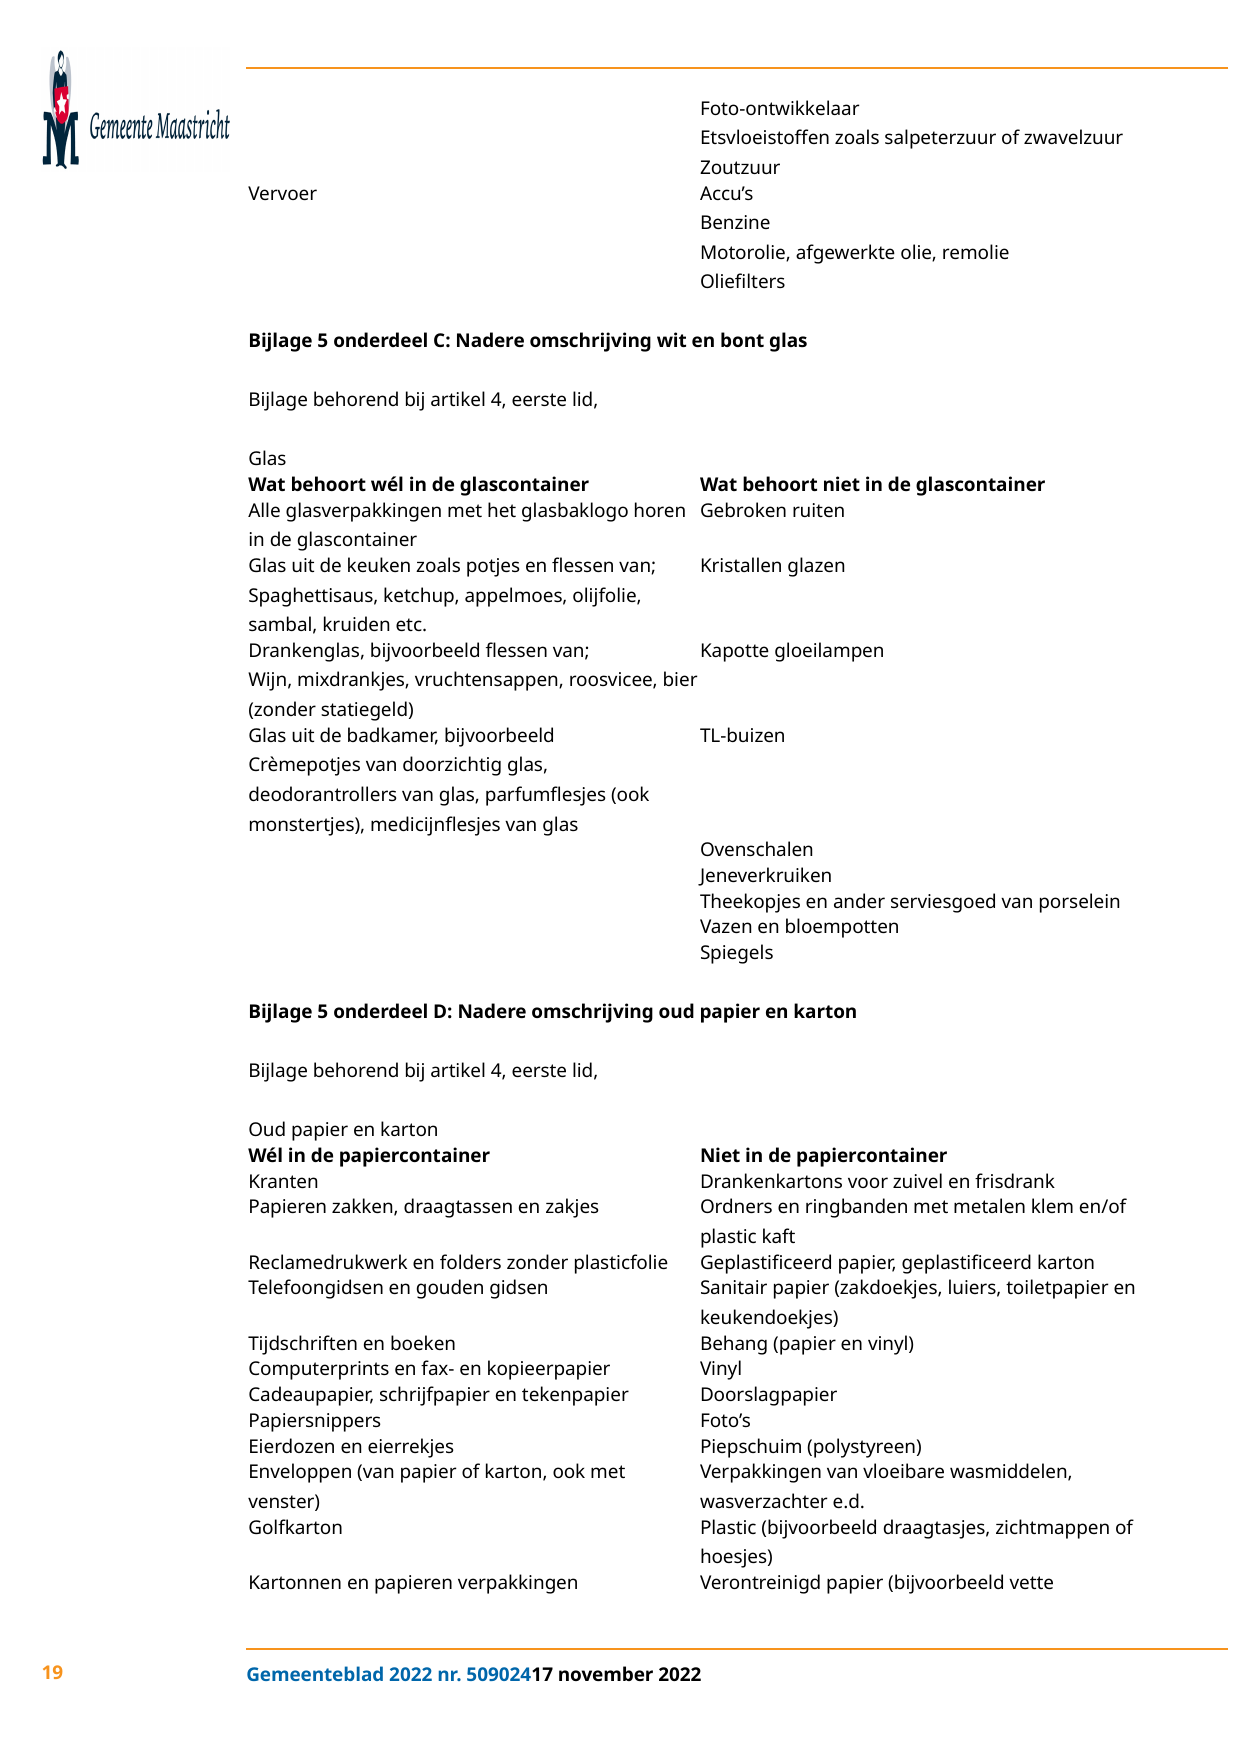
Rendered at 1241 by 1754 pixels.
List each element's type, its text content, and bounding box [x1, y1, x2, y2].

table_cell Drankenkartons voor zuivel en frisdrank [700, 1168, 1152, 1193]
table_cell Cadeaupapier, schrijfpapier en tekenpapier [248, 1381, 700, 1407]
text Bijlage 5 onderdeel D: Nadere omschrijving oud papier en karton [248, 998, 1152, 1024]
table_cell Papieren zakken, draagtassen en zakjes [248, 1194, 700, 1249]
table_cell [248, 862, 700, 888]
table_cell Glas uit de badkamer, bijvoorbeeld Crèmepotjes van doorzichtig glas, deodorantrollers van glas, parfumflesjes (ook monstertjes), medicijnflesjes van glas [248, 722, 700, 836]
table_cell Accu’s Benzine Motorolie, afgewerkte olie, remolie Oliefilters [700, 180, 1152, 294]
table_cell [248, 888, 700, 914]
text Bijlage behorend bij artikel 4, eerste lid, [248, 386, 1152, 412]
table_cell Kristallen glazen [700, 552, 1152, 637]
text Bijlage behorend bij artikel 4, eerste lid, [248, 1057, 1152, 1083]
table_cell Spiegels [700, 939, 1152, 965]
table_cell Verpakkingen van vloeibare wasmiddelen, wasverzachter e.d. [700, 1459, 1152, 1514]
table_cell Behang (papier en vinyl) [700, 1330, 1152, 1356]
table_cell Wél in de papiercontainer [248, 1142, 700, 1168]
table_cell Doorslagpapier [700, 1381, 1152, 1407]
table_cell [248, 95, 700, 180]
table_cell Papiersnippers [248, 1407, 700, 1433]
table_cell Kapotte gloeilampen [700, 637, 1152, 722]
table_cell [248, 836, 700, 862]
table_cell Gebroken ruiten [700, 497, 1152, 552]
table_cell Kartonnen en papieren verpakkingen [248, 1569, 700, 1595]
table_cell [248, 939, 700, 965]
table_cell Reclamedrukwerk en folders zonder plasticfolie [248, 1249, 700, 1274]
table_cell Computerprints en fax- en kopieerpapier [248, 1356, 700, 1381]
table_cell Vinyl [700, 1356, 1152, 1381]
table_cell Telefoongidsen en gouden gidsen [248, 1275, 700, 1330]
table_cell Sanitair papier (zakdoekjes, luiers, toiletpapier en keukendoekjes) [700, 1275, 1152, 1330]
table_cell Ovenschalen [700, 836, 1152, 862]
table_cell [248, 914, 700, 939]
text Bijlage 5 onderdeel C: Nadere omschrijving wit en bont glas [248, 327, 1152, 353]
table_cell Vazen en bloempotten [700, 914, 1152, 939]
table_cell Verontreinigd papier (bijvoorbeeld vette [700, 1569, 1152, 1595]
table_cell Niet in de papiercontainer [700, 1142, 1152, 1168]
table_cell Jeneverkruiken [700, 862, 1152, 888]
table_header Glas [248, 445, 1152, 471]
table_cell Golfkarton [248, 1514, 700, 1569]
table_header Oud papier en karton [248, 1116, 1152, 1142]
table_cell Enveloppen (van papier of karton, ook met venster) [248, 1459, 700, 1514]
table_cell Eierdozen en eierrekjes [248, 1433, 700, 1458]
table_cell Wat behoort niet in de glascontainer [700, 471, 1152, 497]
table_cell Geplastificeerd papier, geplastificeerd karton [700, 1249, 1152, 1274]
table_cell Alle glasverpakkingen met het glasbaklogo horen in de glascontainer [248, 497, 700, 552]
table_cell Drankenglas, bijvoorbeeld flessen van; Wijn, mixdrankjes, vruchtensappen, roosvicee, bier (zonder statiegeld) [248, 637, 700, 722]
table_cell Ordners en ringbanden met metalen klem en/of plastic kaft [700, 1194, 1152, 1249]
table_cell Wat behoort wél in de glascontainer [248, 471, 700, 497]
table_cell Foto’s [700, 1407, 1152, 1433]
table_cell Kranten [248, 1168, 700, 1193]
table_cell Tijdschriften en boeken [248, 1330, 700, 1356]
table_cell Theekopjes en ander serviesgoed van porselein [700, 888, 1152, 914]
table_cell Vervoer [248, 180, 700, 294]
table_cell Foto-ontwikkelaar Etsvloeistoffen zoals salpeterzuur of zwavelzuur Zoutzuur [700, 95, 1152, 180]
table_cell Piepschuim (polystyreen) [700, 1433, 1152, 1458]
table_cell Glas uit de keuken zoals potjes en flessen van; Spaghettisaus, ketchup, appelmoes, olijfolie, sambal, kruiden etc. [248, 552, 700, 637]
table_cell Plastic (bijvoorbeeld draagtasjes, zichtmappen of hoesjes) [700, 1514, 1152, 1569]
picture [41, 47, 231, 172]
table_cell TL-buizen [700, 722, 1152, 836]
